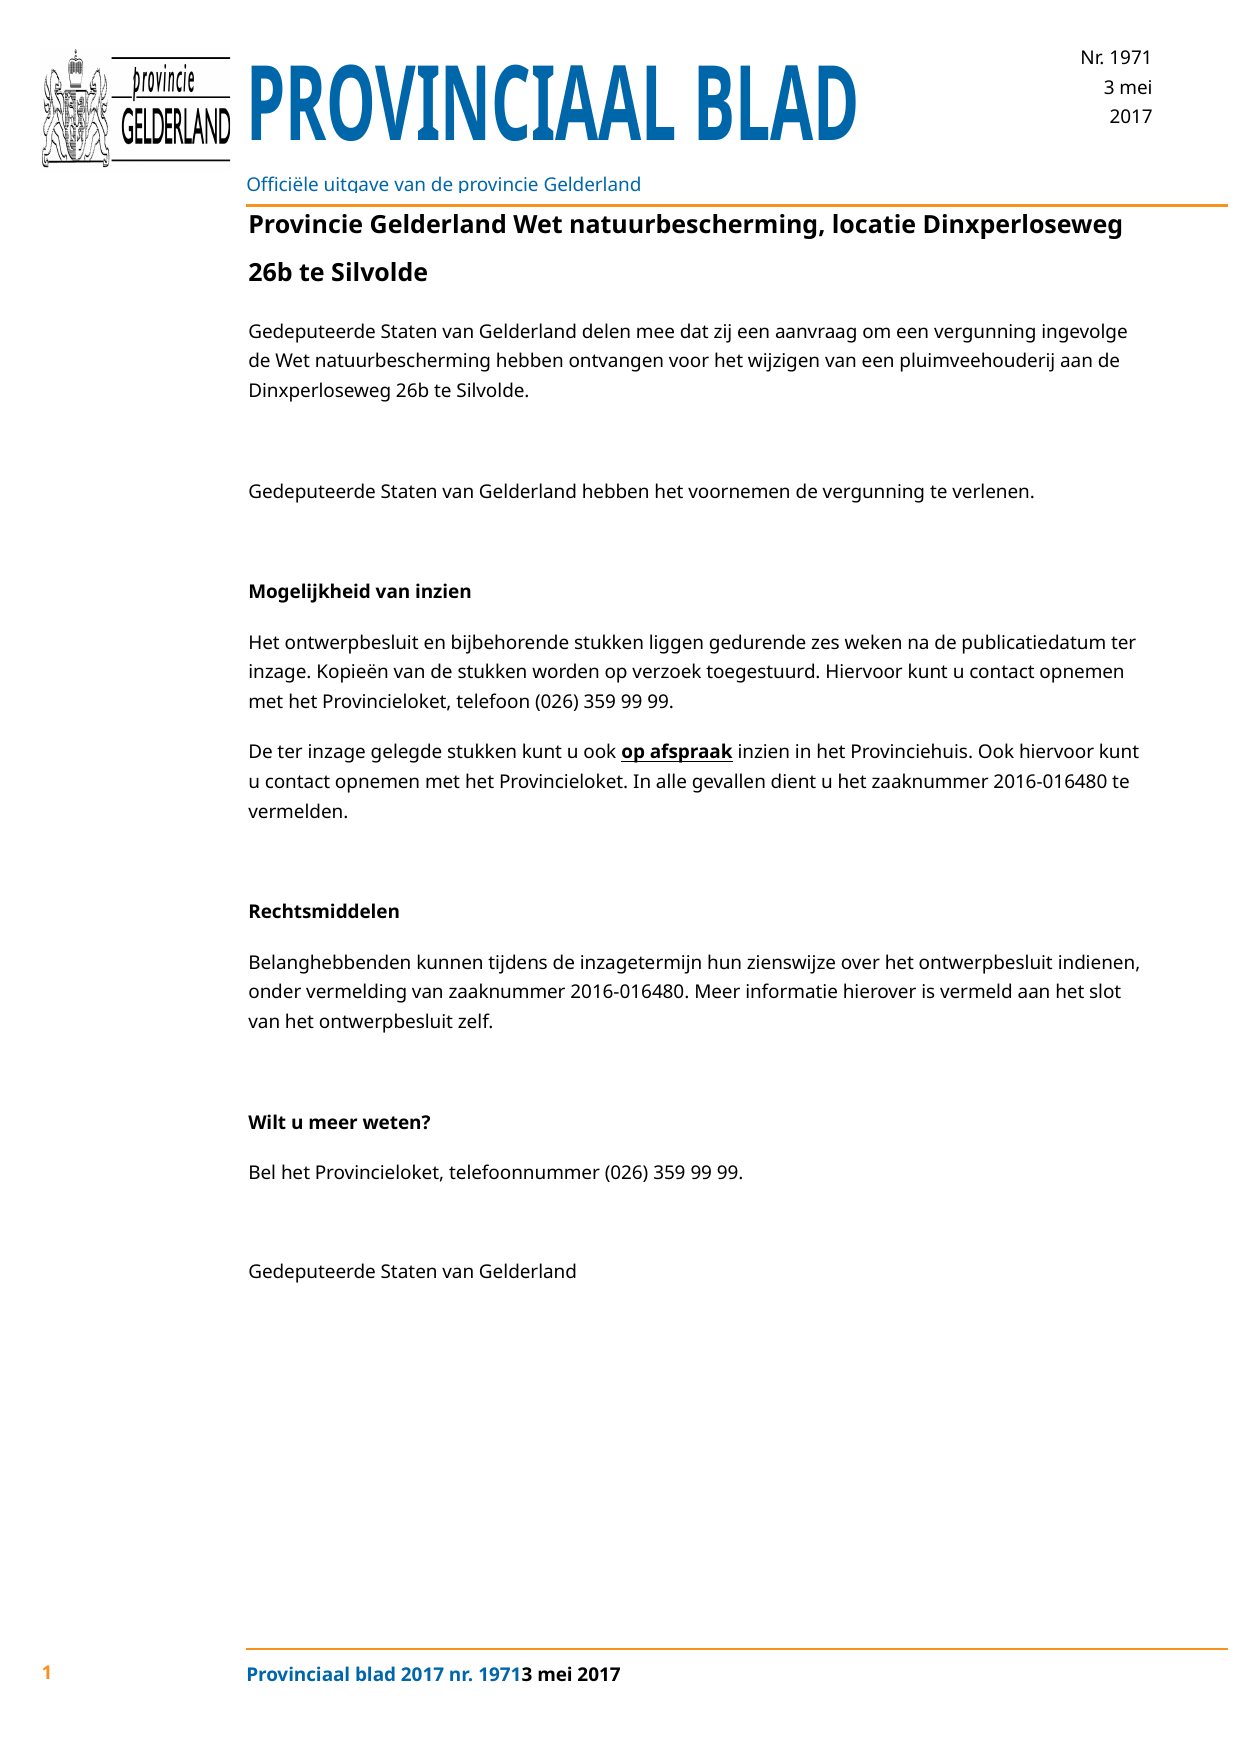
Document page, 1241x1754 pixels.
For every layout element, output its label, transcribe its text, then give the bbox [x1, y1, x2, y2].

text Bel het Provincieloket, telefoonnummer (026) 359 99 99. [248, 1159, 1152, 1185]
text Gedeputeerde Staten van Gelderland delen mee dat zij een aanvraag om een vergunning ingevolge de Wet natuurbescherming hebben ontvangen voor het wijzigen van een pluimveehouderij aan de Dinxperloseweg 26b te Silvolde. [248, 318, 1152, 403]
text Rechtsmiddelen [248, 899, 1152, 924]
text Gedeputeerde Staten van Gelderland [248, 1258, 1152, 1283]
text Het ontwerpbesluit en bijbehorende stukken liggen gedurende zes weken na de publicatiedatum ter inzage. Kopieën van de stukken worden op verzoek toegestuurd. Hiervoor kunt u contact opnemen met het Provincieloket, telefoon (026) 359 99 99. [248, 629, 1152, 714]
text Gedeputeerde Staten van Gelderland hebben het voornemen de vergunning te verlenen. [248, 478, 1152, 504]
text Provincie Gelderland Wet natuurbescherming, locatie Dinxperloseweg 26b te Silvolde [248, 207, 1152, 288]
picture [41, 47, 231, 172]
text Wilt u meer weten? [248, 1109, 1152, 1135]
text De ter inzage gelegde stukken kunt u ook op afspraak inzien in het Provinciehuis. Ook hiervoor kunt u contact opnemen met het Provincieloket. In alle gevallen dient u het zaaknummer 2016-016480 te vermelden. [248, 739, 1152, 824]
text Belanghebbenden kunnen tijdens de inzagetermijn hun zienswijze over het ontwerpbesluit indienen, onder vermelding van zaaknummer 2016-016480. Meer informatie hierover is vermeld aan het slot van het ontwerpbesluit zelf. [248, 949, 1152, 1034]
text Mogelijkheid van inzien [248, 579, 1152, 604]
